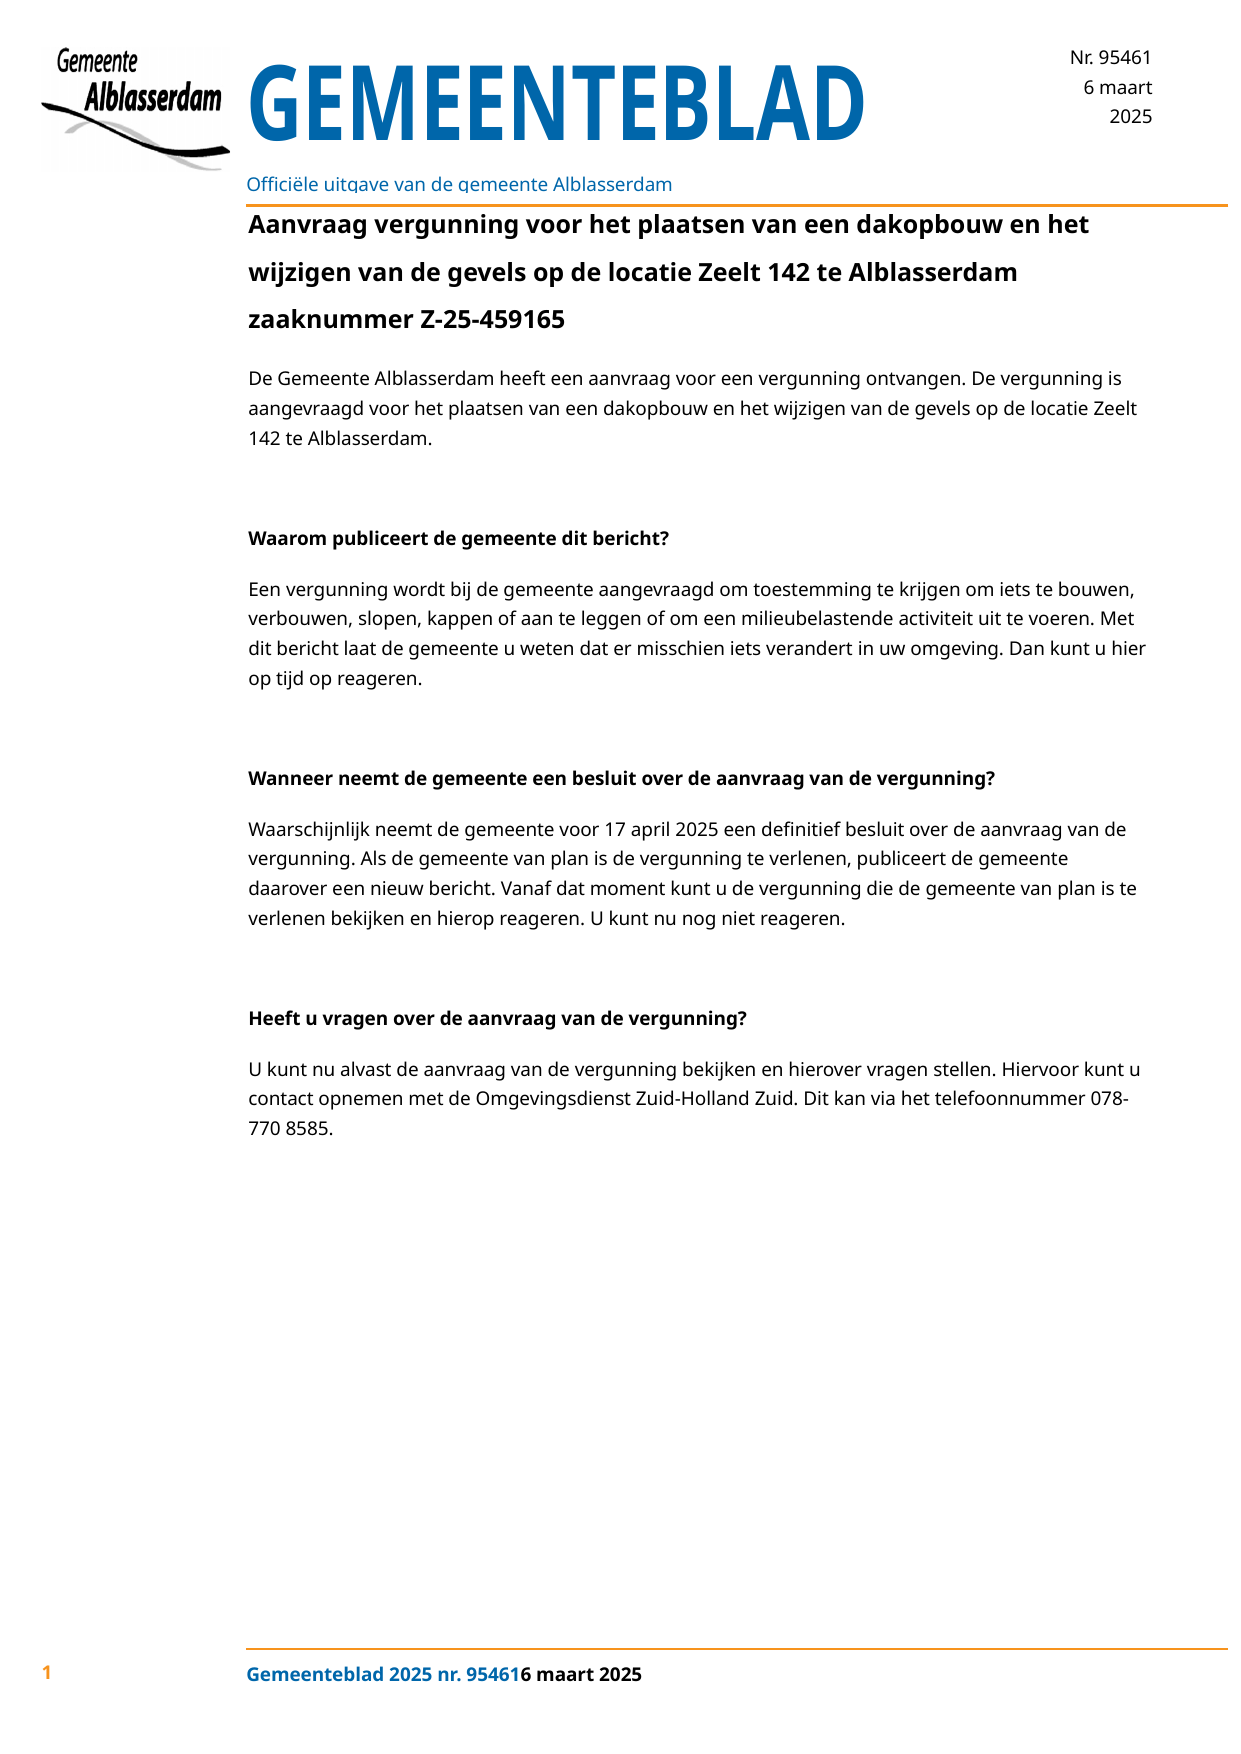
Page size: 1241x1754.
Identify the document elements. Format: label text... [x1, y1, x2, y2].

text De Gemeente Alblasserdam heeft een aanvraag voor een vergunning ontvangen. De vergunning is aangevraagd voor het plaatsen van een dakopbouw en het wijzigen van de gevels op de locatie Zeelt 142 te Alblasserdam. [248, 366, 1152, 450]
text U kunt nu alvast de aanvraag van de vergunning bekijken en hierover vragen stellen. Hiervoor kunt u contact opnemen met de Omgevingsdienst Zuid-Holland Zuid. Dit kan via het telefoonnummer 078-770 8585. [248, 1056, 1152, 1141]
text Heeft u vragen over de aanvraag van de vergunning? [248, 1006, 1152, 1031]
text Waarom publiceert de gemeente dit bericht? [248, 526, 1152, 551]
text Een vergunning wordt bij de gemeente aangevraagd om toestemming te krijgen om iets te bouwen, verbouwen, slopen, kappen of aan te leggen of om een milieubelastende activiteit uit te voeren. Met dit bericht laat de gemeente u weten dat er misschien iets verandert in uw omgeving. Dan kunt u hier op tijd op reageren. [248, 576, 1152, 690]
picture [41, 47, 231, 172]
text Wanneer neemt de gemeente een besluit over de aanvraag van de vergunning? [248, 766, 1152, 791]
text Aanvraag vergunning voor het plaatsen van een dakopbouw en het wijzigen van de gevels op de locatie Zeelt 142 te Alblasserdam zaaknummer Z-25-459165 [248, 207, 1152, 336]
text Waarschijnlijk neemt de gemeente voor 17 april 2025 een definitief besluit over de aanvraag van de vergunning. Als de gemeente van plan is de vergunning te verlenen, publiceert de gemeente daarover een nieuw bericht. Vanaf dat moment kunt u de vergunning die de gemeente van plan is te verlenen bekijken en hierop reageren. U kunt nu nog niet reageren. [248, 816, 1152, 930]
